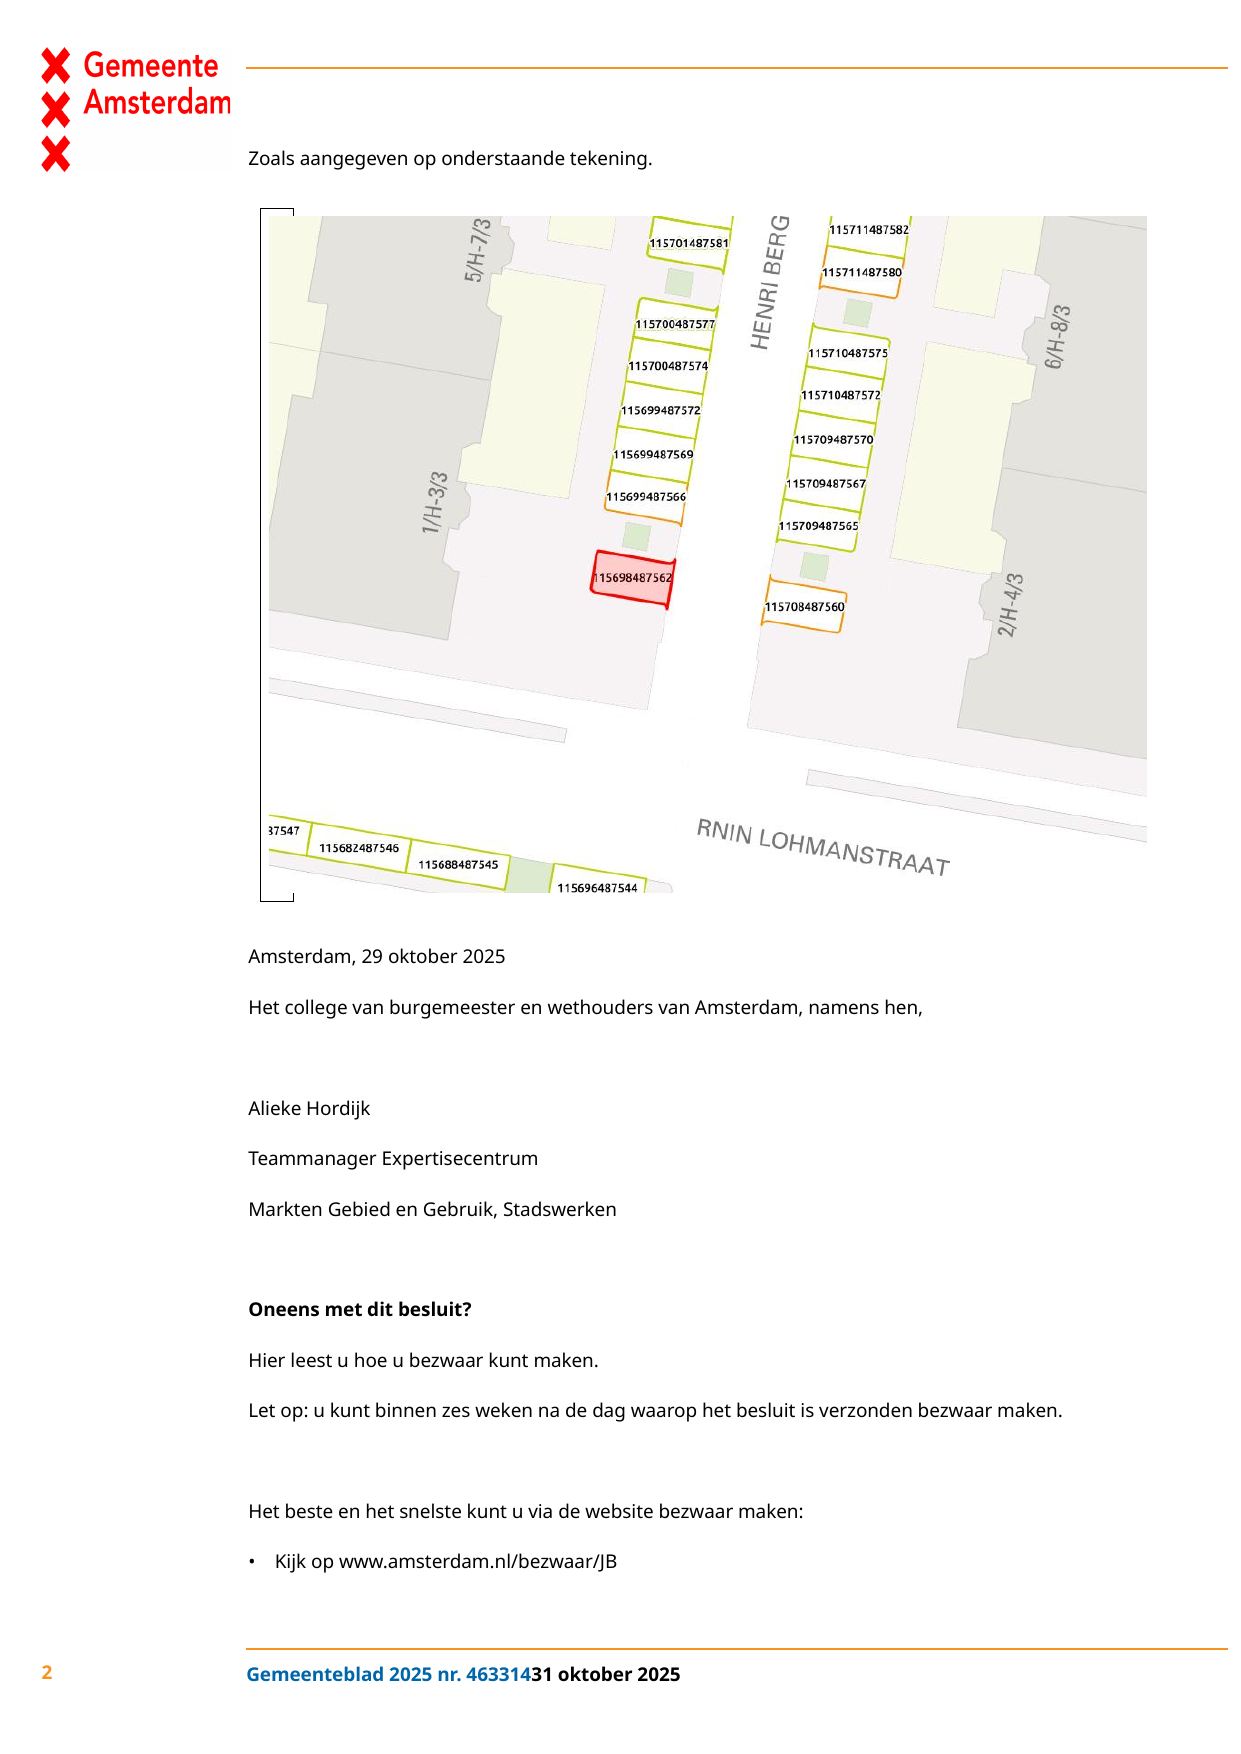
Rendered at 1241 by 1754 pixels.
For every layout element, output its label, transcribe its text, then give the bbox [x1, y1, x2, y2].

text Het college van burgemeester en wethouders van Amsterdam, namens hen, [248, 994, 1152, 1020]
text Oneens met dit besluit? [248, 1297, 1152, 1322]
picture [41, 47, 231, 172]
text Het beste en het snelste kunt u via de website bezwaar maken: [248, 1498, 1152, 1524]
text Markten Gebied en Gebruik, Stadswerken [248, 1196, 1152, 1222]
text Alieke Hordijk [248, 1095, 1152, 1121]
text Let op: u kunt binnen zes weken na de dag waarop het besluit is verzonden bezwaar maken. [248, 1397, 1152, 1423]
text Teammanager Expertisecentrum [248, 1145, 1152, 1171]
picture [268, 216, 1147, 893]
text Hier leest u hoe u bezwaar kunt maken. [248, 1347, 1152, 1373]
text Zoals aangegeven op onderstaande tekening. [248, 145, 1152, 171]
text Amsterdam, 29 oktober 2025 [248, 944, 1152, 969]
text • Kijk op www.amsterdam.nl/bezwaar/JB [248, 1549, 1152, 1574]
